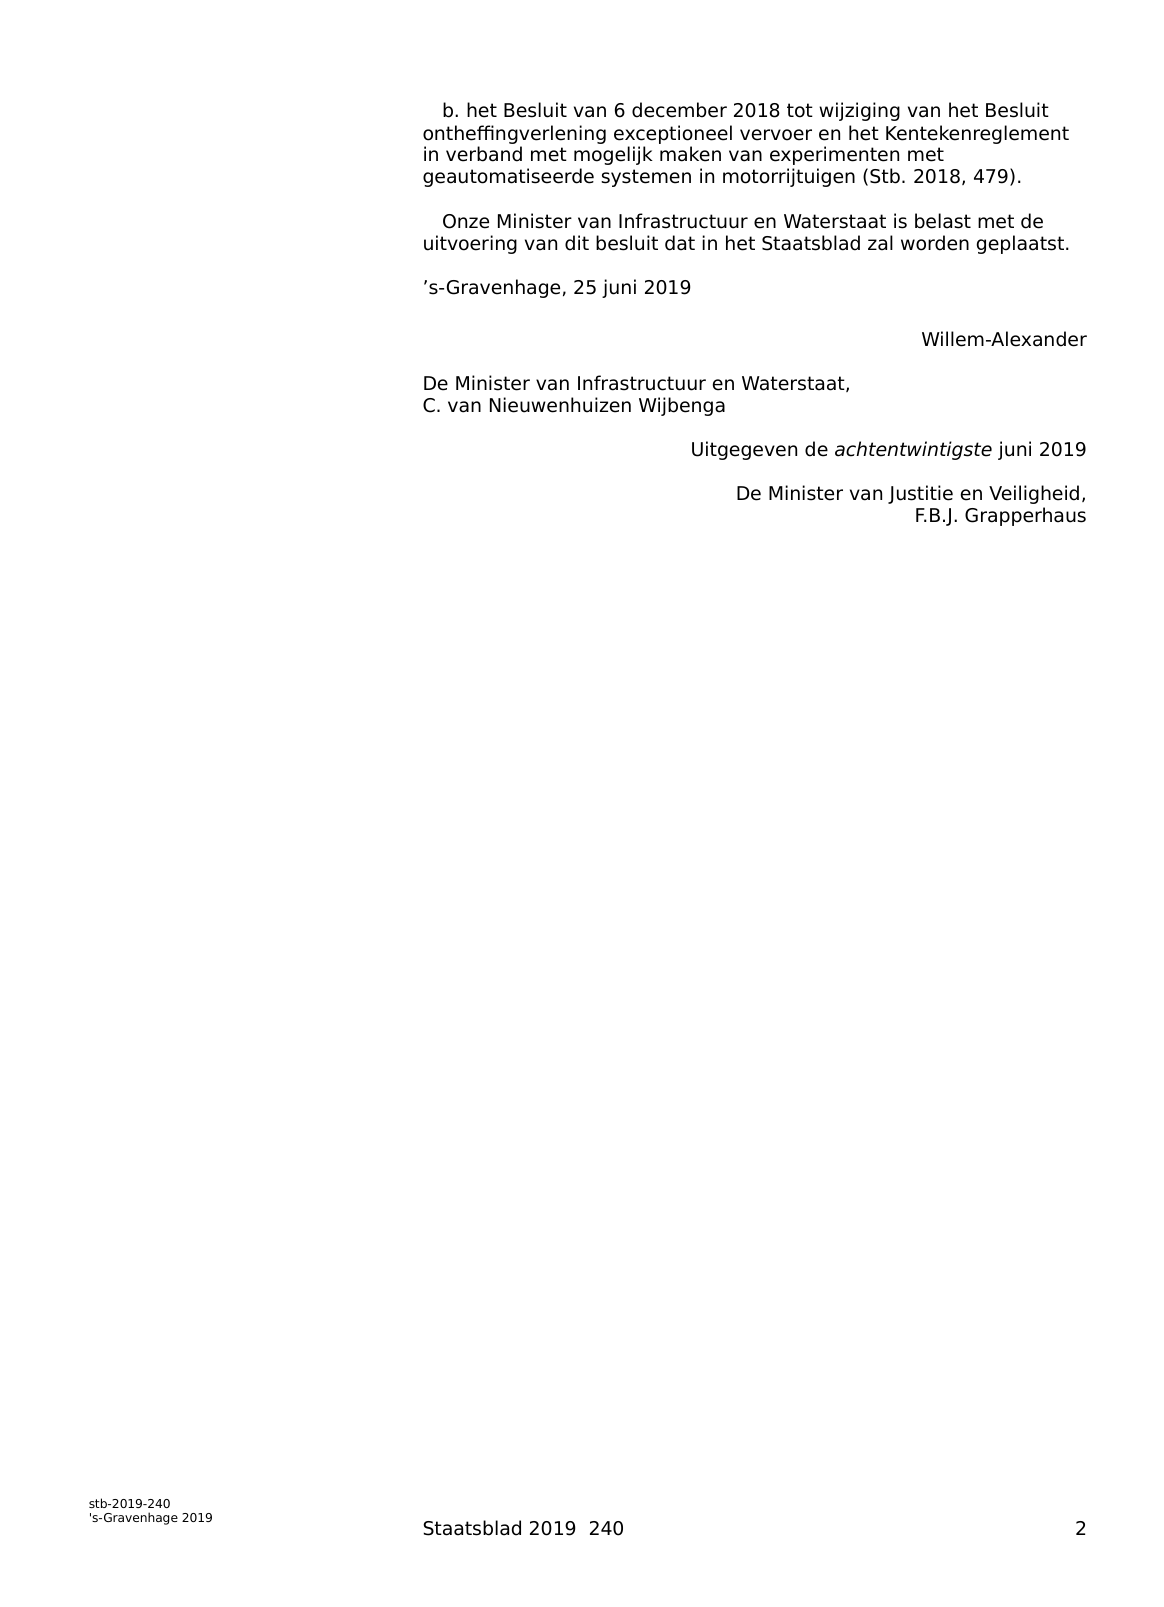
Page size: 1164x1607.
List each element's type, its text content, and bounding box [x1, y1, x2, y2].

text Uitgegeven de achtentwintigste juni 2019 [422, 439, 1087, 461]
text 's-Gravenhage 2019 [88, 1511, 323, 1525]
text Onze Minister van Infrastructuur en Waterstaat is belast met de uitvoering van dit besluit dat in het Staatsblad zal worden geplaatst. [422, 211, 1087, 254]
text De Minister van Infrastructuur en Waterstaat, C. van Nieuwenhuizen Wijbenga [422, 373, 1087, 417]
text De Minister van Justitie en Veiligheid, F.B.J. Grapperhaus [422, 483, 1087, 527]
text b. het Besluit van 6 december 2018 tot wijziging van het Besluit ontheffingverlening exceptioneel vervoer en het Kentekenreglement in verband met mogelijk maken van experimenten met geautomatiseerde systemen in motorrijtuigen (Stb. 2018, 479). [422, 100, 1087, 188]
text stb-2019-240 [88, 1497, 323, 1511]
text ’s-Gravenhage, 25 juni 2019 [422, 277, 1087, 299]
text Willem-Alexander [422, 329, 1087, 351]
